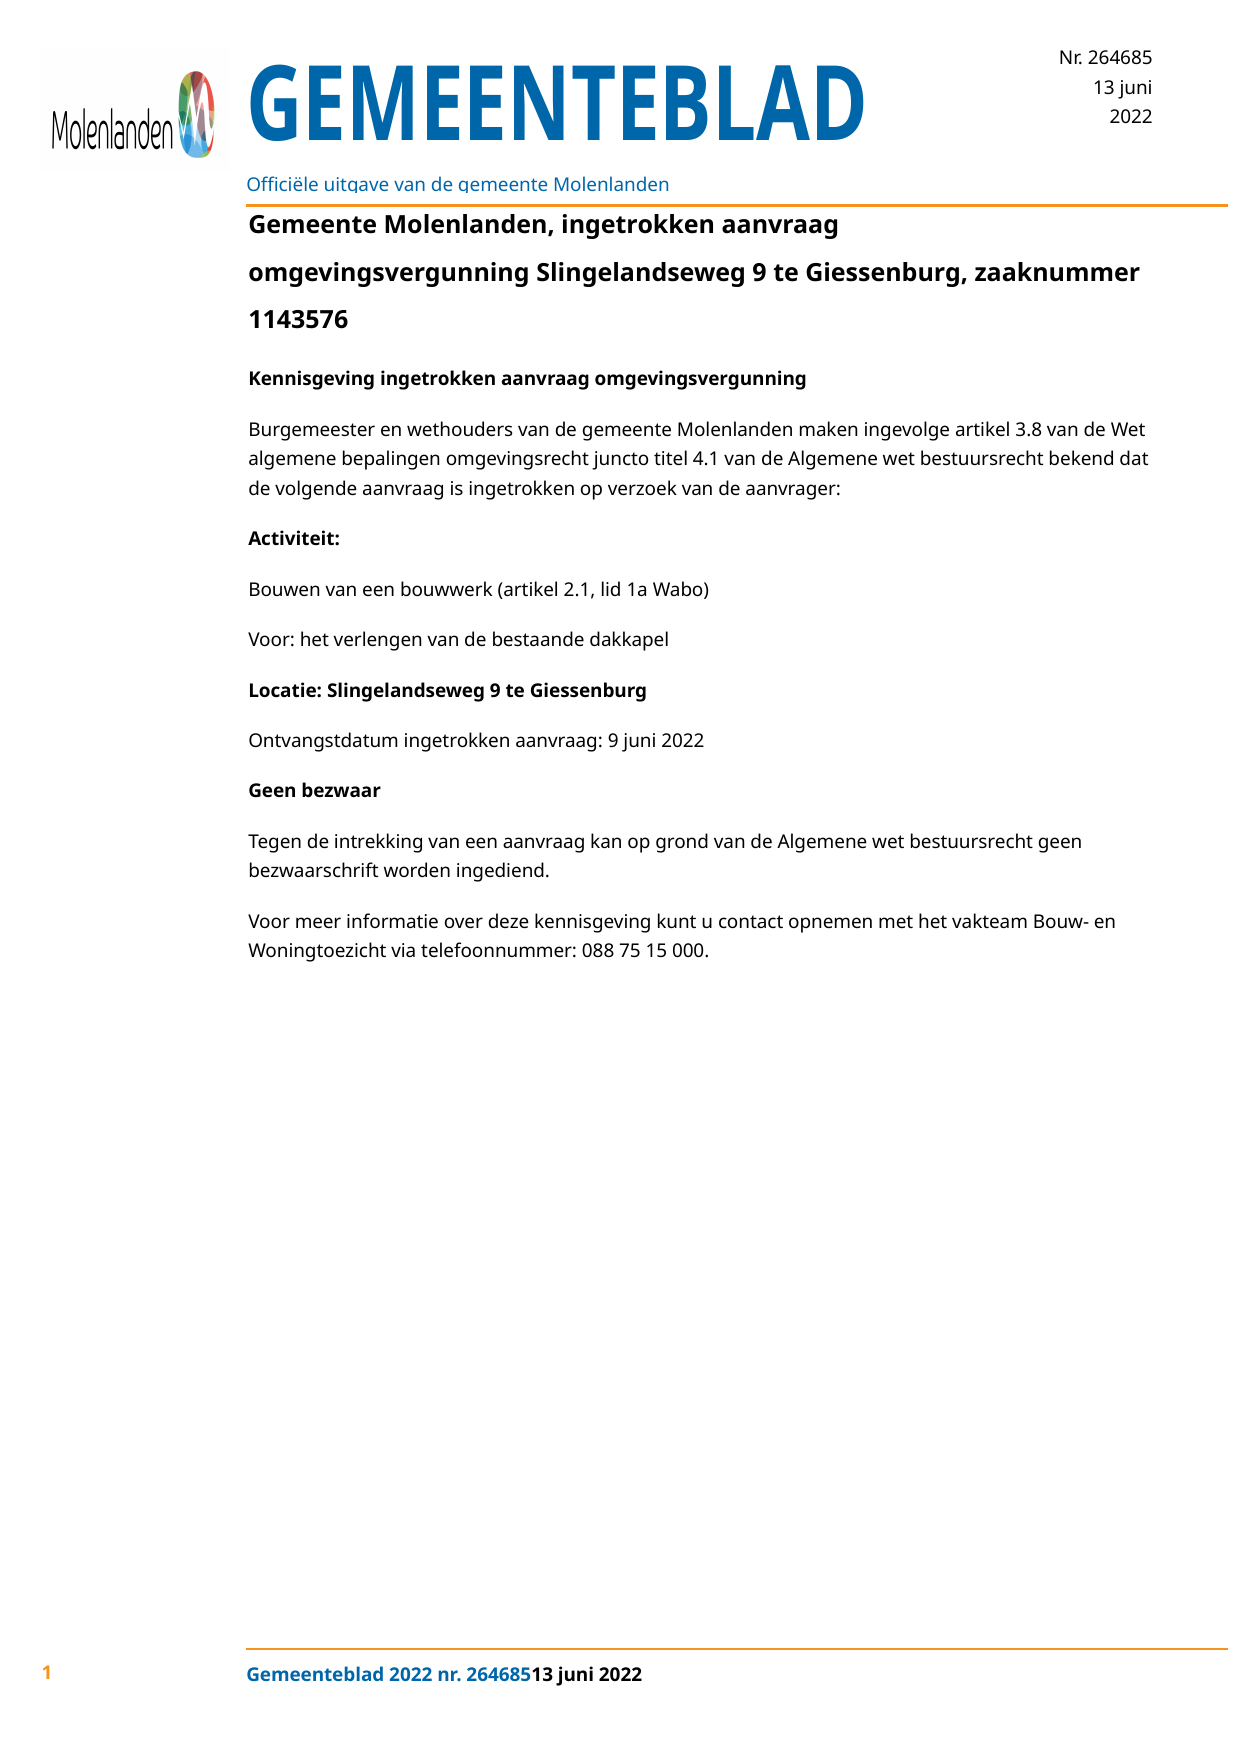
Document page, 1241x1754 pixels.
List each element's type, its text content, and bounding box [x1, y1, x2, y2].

text Burgemeester en wethouders van de gemeente Molenlanden maken ingevolge artikel 3.8 van de Wet algemene bepalingen omgevingsrecht juncto titel 4.1 van de Algemene wet bestuursrecht bekend dat de volgende aanvraag is ingetrokken op verzoek van de aanvrager: [248, 416, 1152, 501]
text Ontvangstdatum ingetrokken aanvraag: 9 juni 2022 [248, 727, 1152, 753]
text Tegen de intrekking van een aanvraag kan op grond van de Algemene wet bestuursrecht geen bezwaarschrift worden ingediend. [248, 828, 1152, 883]
text Locatie: Slingelandseweg 9 te Giessenburg [248, 677, 1152, 702]
text Voor meer informatie over deze kennisgeving kunt u contact opnemen met het vakteam Bouw- en Woningtoezicht via telefoonnummer: 088 75 15 000. [248, 908, 1152, 963]
text Geen bezwaar [248, 778, 1152, 803]
text Voor: het verlengen van de bestaande dakkapel [248, 626, 1152, 652]
text Kennisgeving ingetrokken aanvraag omgevingsvergunning [248, 366, 1152, 391]
text Gemeente Molenlanden, ingetrokken aanvraag omgevingsvergunning Slingelandseweg 9 te Giessenburg, zaaknummer 1143576 [248, 207, 1152, 336]
picture [41, 47, 231, 172]
text Activiteit: [248, 526, 1152, 551]
text Bouwen van een bouwwerk (artikel 2.1, lid 1a Wabo) [248, 576, 1152, 602]
